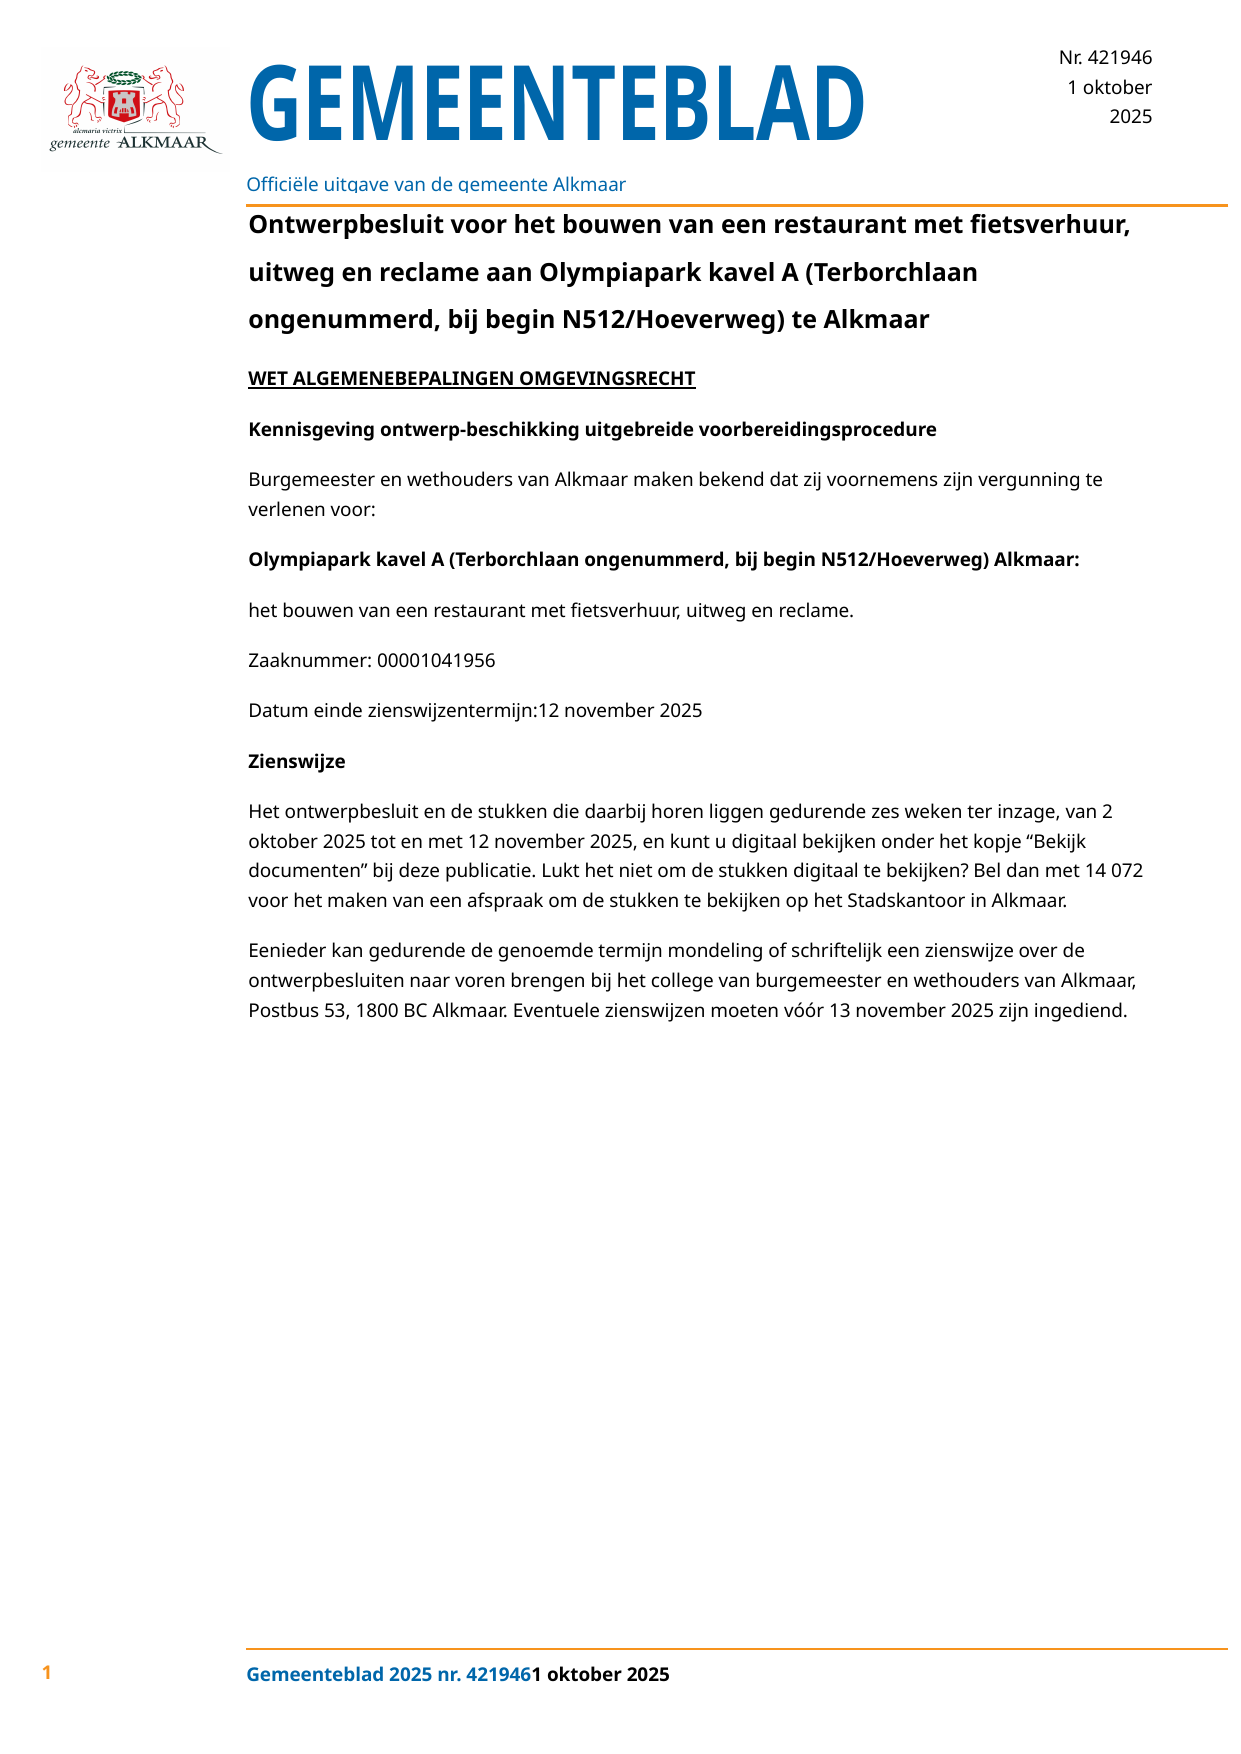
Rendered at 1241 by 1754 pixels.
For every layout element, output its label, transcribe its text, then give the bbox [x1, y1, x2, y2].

text WET ALGEMENEBEPALINGEN OMGEVINGSRECHT [248, 366, 1152, 391]
text het bouwen van een restaurant met fietsverhuur, uitweg en reclame. [248, 597, 1152, 622]
text Kennisgeving ontwerp-beschikking uitgebreide voorbereidingsprocedure [248, 416, 1152, 442]
text Ontwerpbesluit voor het bouwen van een restaurant met fietsverhuur, uitweg en reclame aan Olympiapark kavel A (Terborchlaan ongenummerd, bij begin N512/Hoeverweg) te Alkmaar [248, 207, 1152, 336]
text Burgemeester en wethouders van Alkmaar maken bekend dat zij voornemens zijn vergunning te verlenen voor: [248, 466, 1152, 522]
text Eenieder kan gedurende de genoemde termijn mondeling of schriftelijk een zienswijze over de ontwerpbesluiten naar voren brengen bij het college van burgemeester en wethouders van Alkmaar, Postbus 53, 1800 BC Alkmaar. Eventuele zienswijzen moeten vóór 13 november 2025 zijn ingediend. [248, 938, 1152, 1022]
text Zienswijze [248, 748, 1152, 774]
text Het ontwerpbesluit en de stukken die daarbij horen liggen gedurende zes weken ter inzage, van 2 oktober 2025 tot en met 12 november 2025, en kunt u digitaal bekijken onder het kopje “Bekijk documenten” bij deze publicatie. Lukt het niet om de stukken digitaal te bekijken? Bel dan met 14 072 voor het maken van een afspraak om de stukken te bekijken op het Stadskantoor in Alkmaar. [248, 798, 1152, 913]
text Zaaknummer: 00001041956 [248, 647, 1152, 673]
picture [41, 47, 231, 172]
text Olympiapark kavel A (Terborchlaan ongenummerd, bij begin N512/Hoeverweg) Alkmaar: [248, 546, 1152, 572]
text Datum einde zienswijzentermijn:12 november 2025 [248, 698, 1152, 723]
